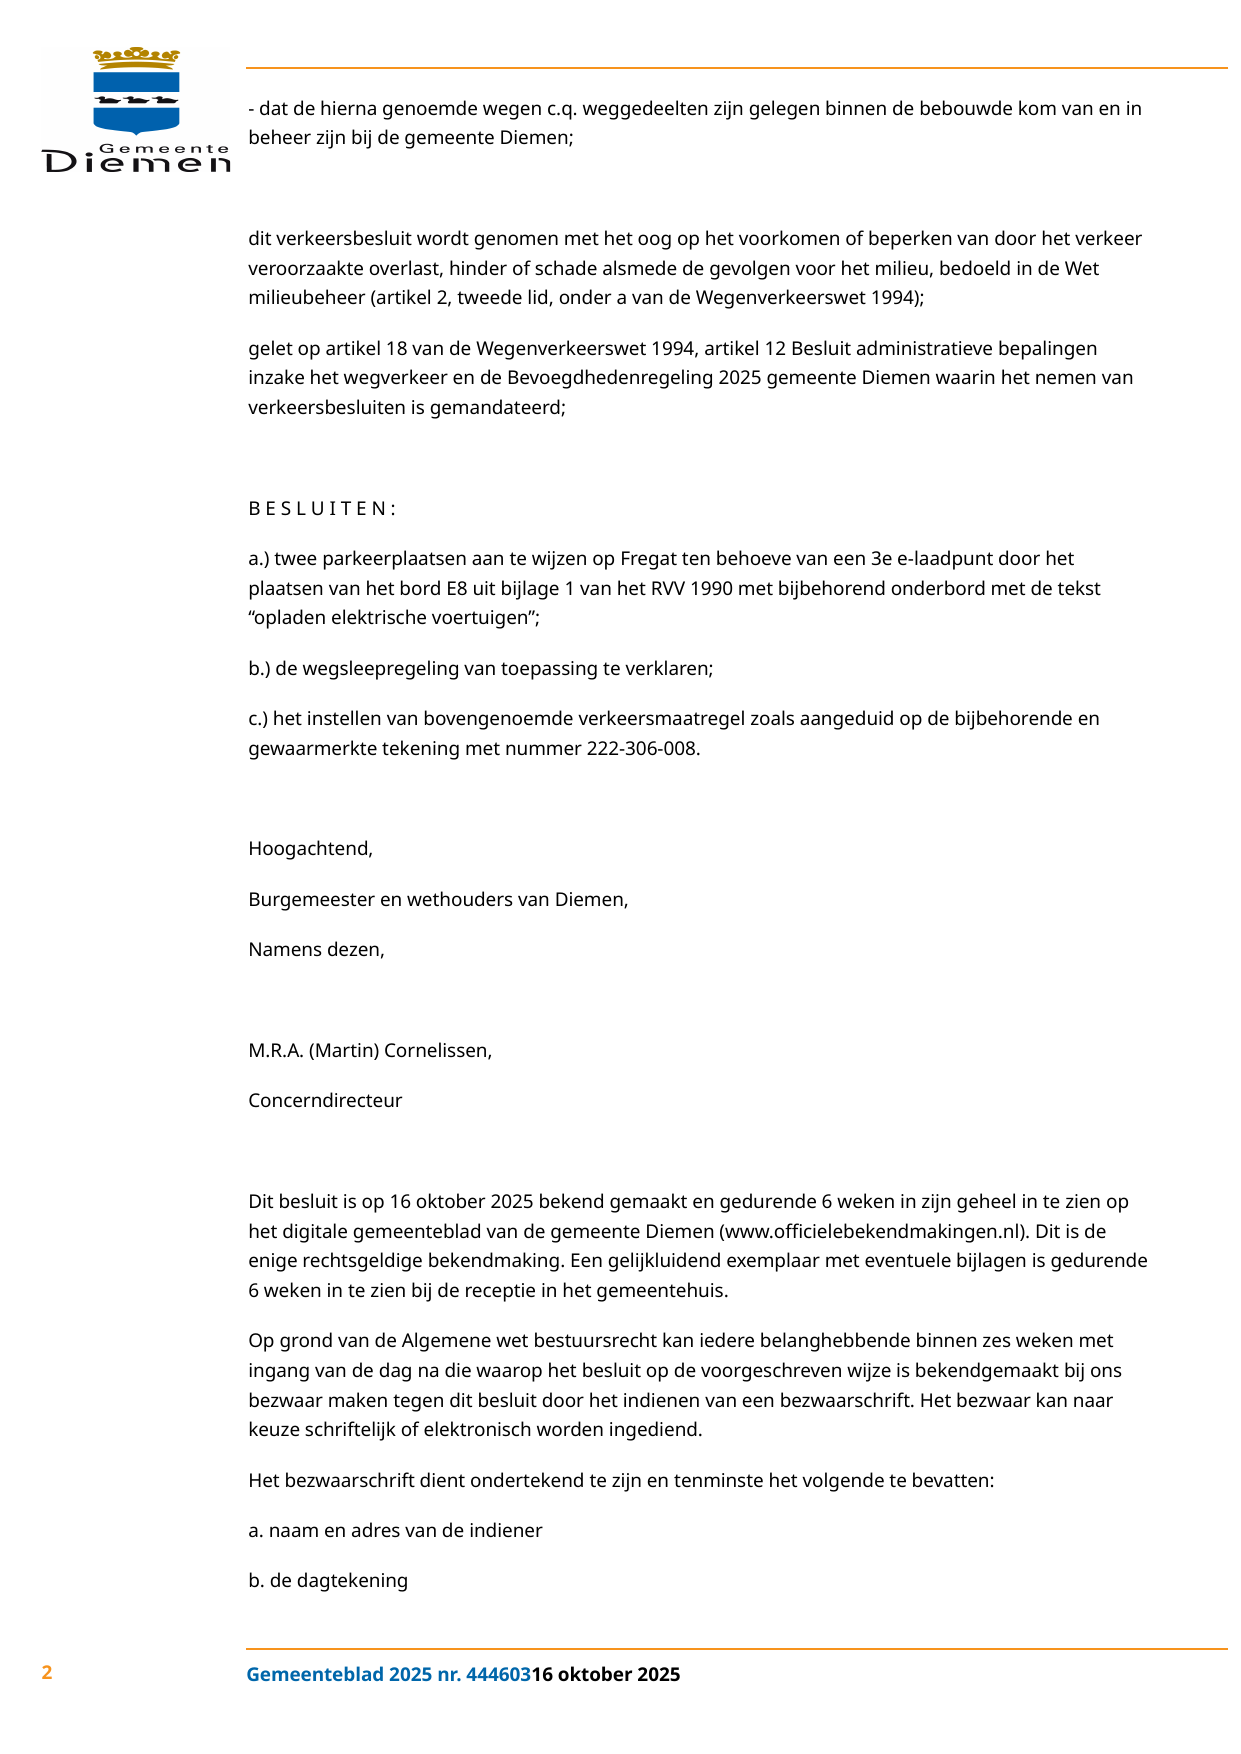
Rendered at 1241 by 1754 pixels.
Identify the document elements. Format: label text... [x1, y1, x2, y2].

text Hoogachtend, [248, 836, 1152, 861]
text - dat de hierna genoemde wegen c.q. weggedeelten zijn gelegen binnen de bebouwde kom van en in beheer zijn bij de gemeente Diemen; [248, 95, 1152, 150]
text Concerndirecteur [248, 1088, 1152, 1113]
text Burgemeester en wethouders van Diemen, [248, 886, 1152, 912]
text M.R.A. (Martin) Cornelissen, [248, 1037, 1152, 1063]
text a.) twee parkeerplaatsen aan te wijzen op Fregat ten behoeve van een 3e e-laadpunt door het plaatsen van het bord E8 uit bijlage 1 van het RVV 1990 met bijbehorend onderbord met de tekst “opladen elektrische voertuigen”; [248, 545, 1152, 630]
text a. naam en adres van de indiener [248, 1517, 1152, 1543]
text Dit besluit is op 16 oktober 2025 bekend gemaakt en gedurende 6 weken in zijn geheel in te zien op het digitale gemeenteblad van de gemeente Diemen (www.officielebekendmakingen.nl). Dit is de enige rechtsgeldige bekendmaking. Een gelijkluidend exemplaar met eventuele bijlagen is gedurende 6 weken in te zien bij de receptie in het gemeentehuis. [248, 1188, 1152, 1303]
text c.) het instellen van bovengenoemde verkeersmaatregel zoals aangeduid op de bijbehorende en gewaarmerkte tekening met nummer 222-306-008. [248, 705, 1152, 761]
text Op grond van de Algemene wet bestuursrecht kan iedere belanghebbende binnen zes weken met ingang van de dag na die waarop het besluit op de voorgeschreven wijze is bekendgemaakt bij ons bezwaar maken tegen dit besluit door het indienen van een bezwaarschrift. Het bezwaar kan naar keuze schriftelijk of elektronisch worden ingediend. [248, 1328, 1152, 1442]
text Het bezwaarschrift dient ondertekend te zijn en tenminste het volgende te bevatten: [248, 1467, 1152, 1493]
text b. de dagtekening [248, 1568, 1152, 1593]
text B E S L U I T E N : [248, 495, 1152, 521]
text dit verkeersbesluit wordt genomen met het oog op het voorkomen of beperken van door het verkeer veroorzaakte overlast, hinder of schade alsmede de gevolgen voor het milieu, bedoeld in de Wet milieubeheer (artikel 2, tweede lid, onder a van de Wegenverkeerswet 1994); [248, 225, 1152, 310]
text gelet op artikel 18 van de Wegenverkeerswet 1994, artikel 12 Besluit administratieve bepalingen inzake het wegverkeer en de Bevoegdhedenregeling 2025 gemeente Diemen waarin het nemen van verkeersbesluiten is gemandateerd; [248, 335, 1152, 420]
text Namens dezen, [248, 936, 1152, 962]
picture [41, 47, 231, 172]
text b.) de wegsleepregeling van toepassing te verklaren; [248, 655, 1152, 681]
